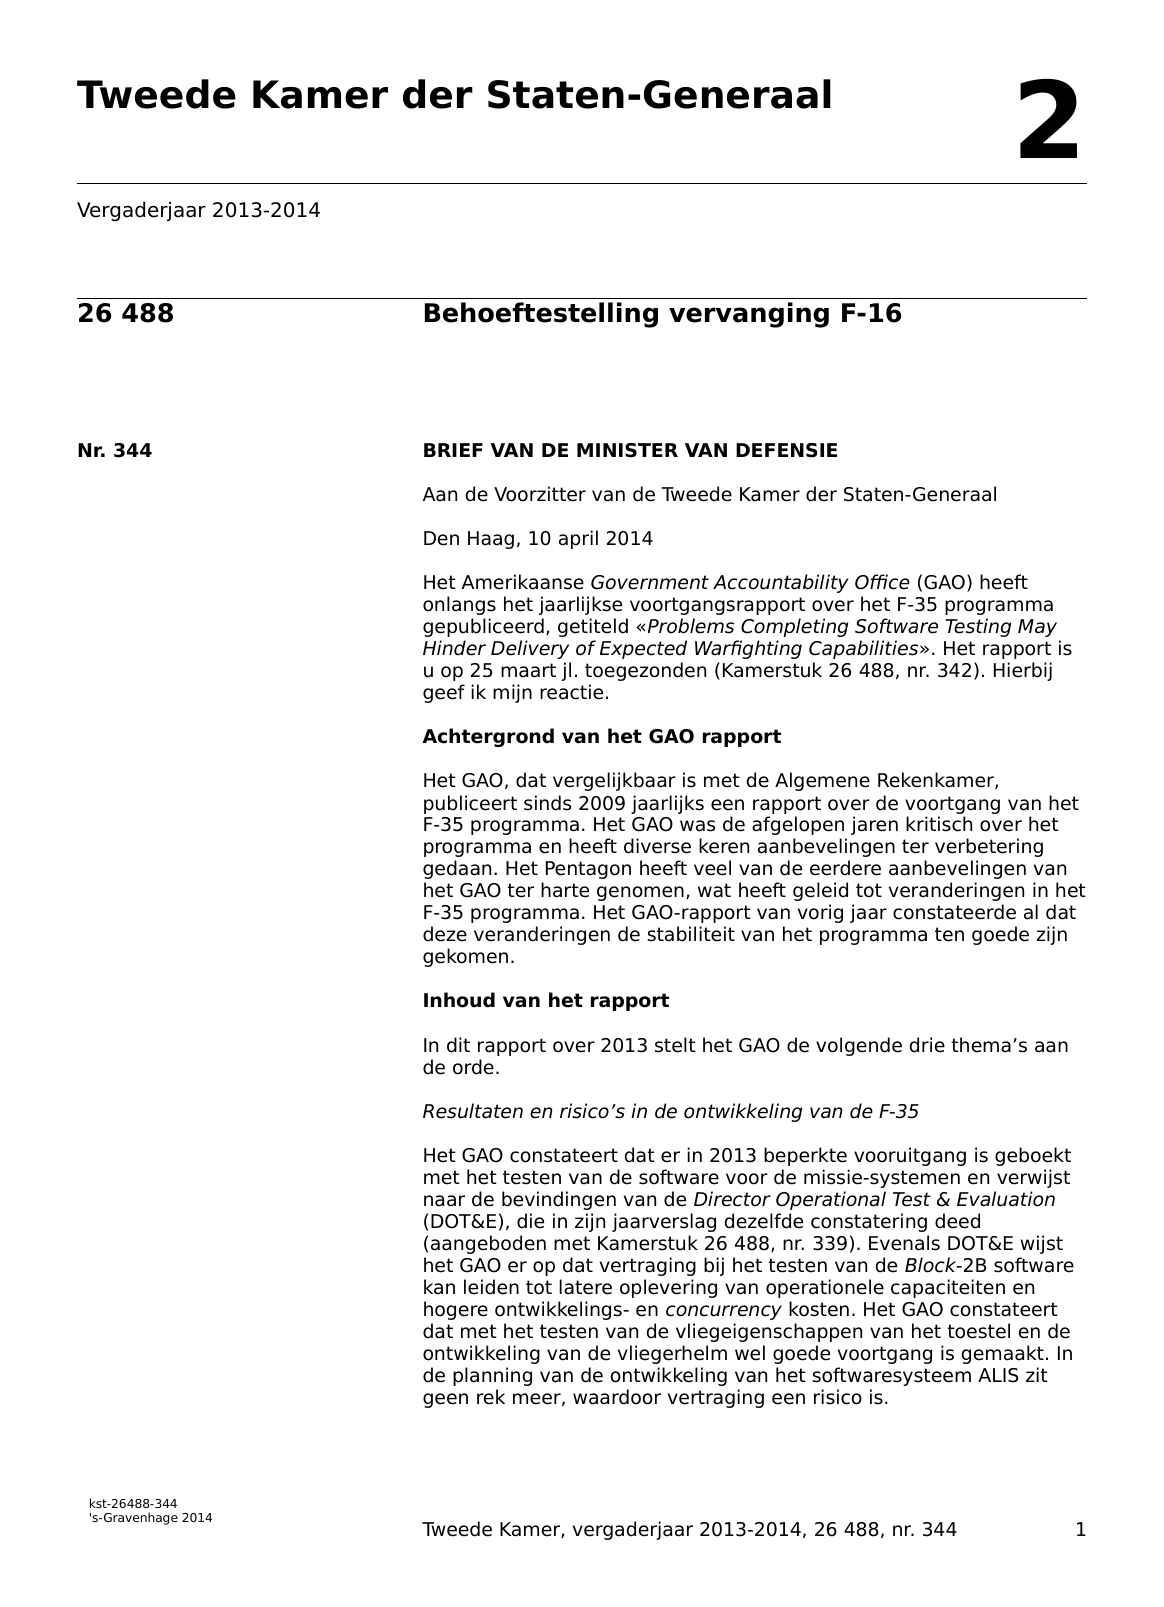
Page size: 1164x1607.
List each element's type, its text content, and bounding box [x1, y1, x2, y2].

text Het Amerikaanse Government Accountability Office (GAO) heeft onlangs het jaarlijkse voortgangsrapport over het F-35 programma gepubliceerd, getiteld «Problems Completing Software Testing May Hinder Delivery of Expected Warfighting Capabilities». Het rapport is u op 25 maart jl. toegezonden (Kamerstuk 26 488, nr. 342). Hierbij geef ik mijn reactie. [422, 572, 1087, 704]
subtitle Nr. 344 BRIEF VAN DE MINISTER VAN DEFENSIE [77, 440, 1087, 462]
table_header Tweede Kamer der Staten-Generaal [77, 59, 886, 183]
text Het GAO constateert dat er in 2013 beperkte vooruitgang is geboekt met het testen van de software voor de missie-systemen en verwijst naar de bevindingen van de Director Operational Test & Evaluation (DOT&E), die in zijn jaarverslag dezelfde constatering deed (aangeboden met Kamerstuk 26 488, nr. 339). Evenals DOT&E wijst het GAO er op dat vertraging bij het testen van de Block-2B software kan leiden tot latere oplevering van operationele capaciteiten en hogere ontwikkelings- en concurrency kosten. Het GAO constateert dat met het testen van de vliegeigenschappen van het toestel en de ontwikkeling van de vliegerhelm wel goede voortgang is gemaakt. In de planning van de ontwikkeling van het softwaresysteem ALIS zit geen rek meer, waardoor vertraging een risico is. [422, 1145, 1087, 1409]
text Aan de Voorzitter van de Tweede Kamer der Staten-Generaal [422, 484, 1087, 506]
text 's-Gravenhage 2014 [88, 1511, 323, 1525]
text Den Haag, 10 april 2014 [422, 528, 1087, 550]
subtitle Inhoud van het rapport [422, 990, 1087, 1012]
text Het GAO, dat vergelijkbaar is met de Algemene Rekenkamer, publiceert sinds 2009 jaarlijks een rapport over de voortgang van het F-35 programma. Het GAO was de afgelopen jaren kritisch over het programma en heeft diverse keren aanbevelingen ter verbetering gedaan. Het Pentagon heeft veel van de eerdere aanbevelingen van het GAO ter harte genomen, wat heeft geleid tot veranderingen in het F-35 programma. Het GAO-rapport van vorig jaar constateerde al dat deze veranderingen de stabiliteit van het programma ten goede zijn gekomen. [422, 770, 1087, 968]
subtitle 26 488 Behoeftestelling vervanging F-16 [77, 299, 1087, 329]
subtitle Resultaten en risico’s in de ontwikkeling van de F-35 [422, 1101, 1087, 1123]
text kst-26488-344 [88, 1497, 323, 1511]
text In dit rapport over 2013 stelt het GAO de volgende drie thema’s aan de orde. [422, 1034, 1087, 1078]
table_header 2 [886, 59, 1087, 183]
table_cell Vergaderjaar 2013-2014 [77, 184, 1087, 298]
subtitle Achtergrond van het GAO rapport [422, 726, 1087, 748]
